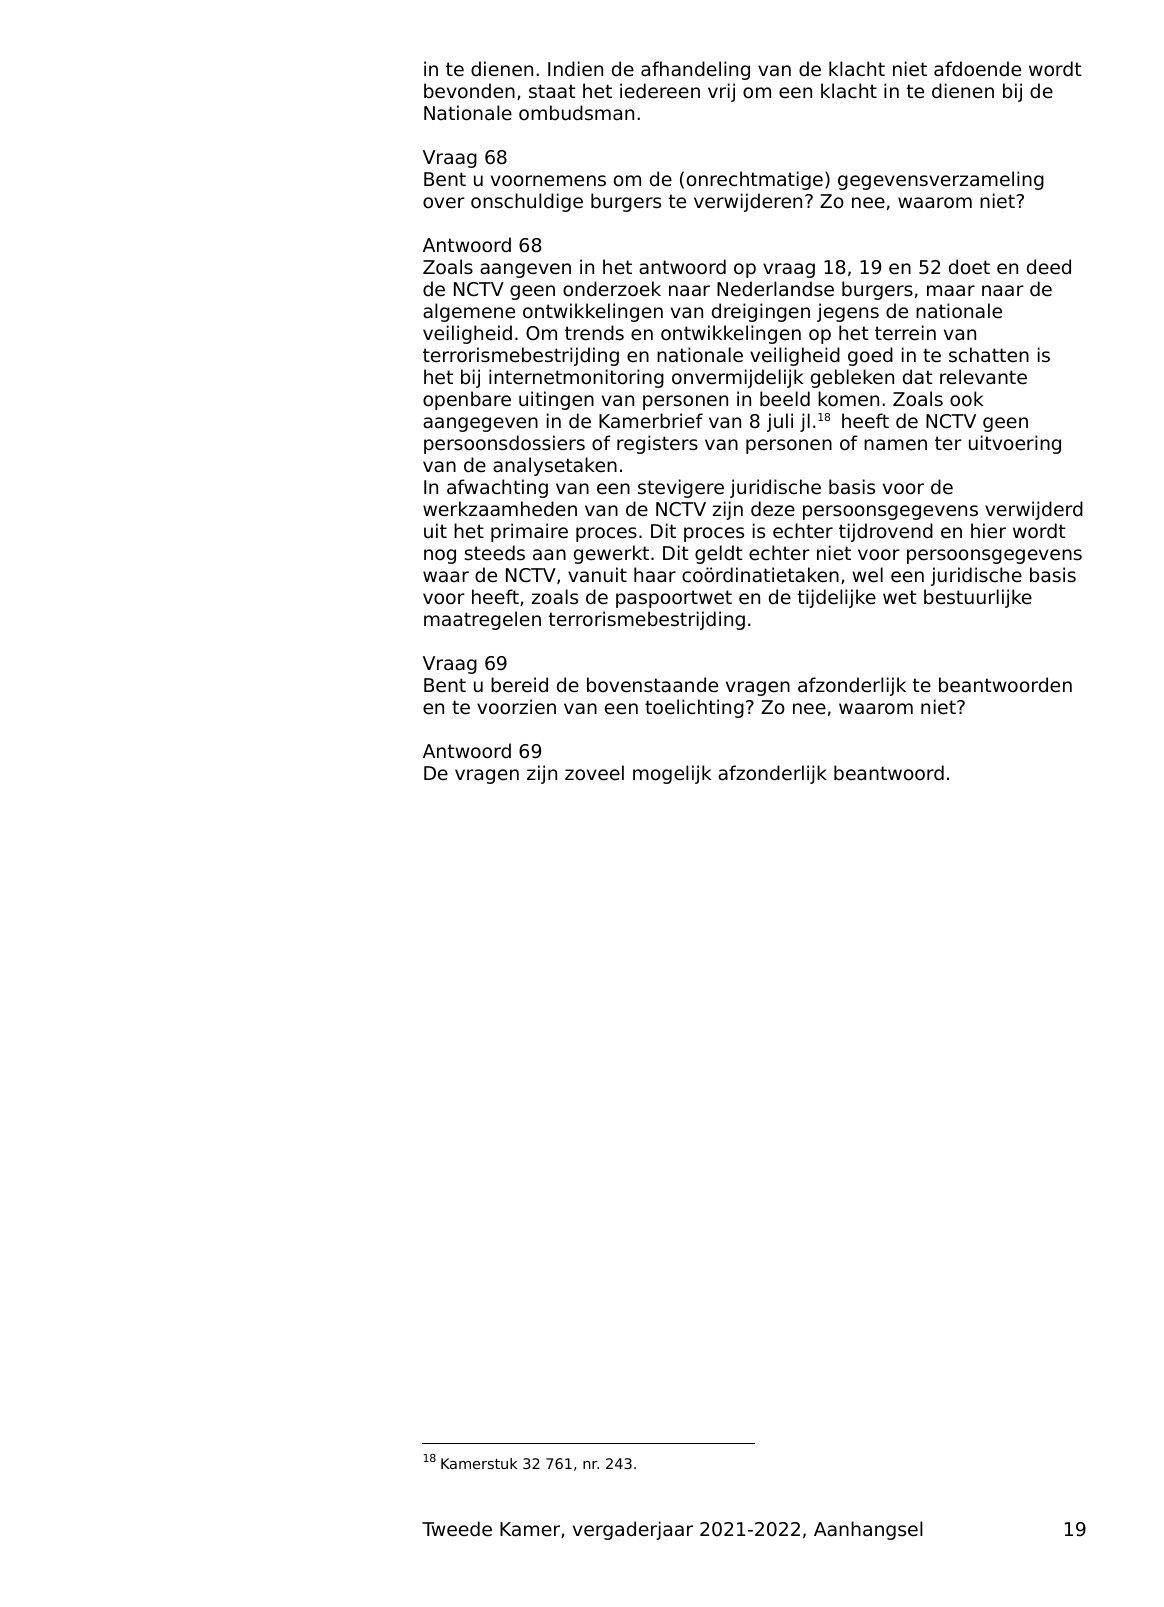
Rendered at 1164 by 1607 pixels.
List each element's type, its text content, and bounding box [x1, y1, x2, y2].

text Vraag 68 [422, 147, 1087, 169]
text Antwoord 68 [422, 235, 1087, 257]
text Vraag 69 [422, 653, 1087, 675]
text Zoals aangeven in het antwoord op vraag 18, 19 en 52 doet en deed de NCTV geen onderzoek naar Nederlandse burgers, maar naar de algemene ontwikkelingen van dreigingen jegens de nationale veiligheid. Om trends en ontwikkelingen op het terrein van terrorismebestrijding en nationale veiligheid goed in te schatten is het bij internetmonitoring onvermijdelijk gebleken dat relevante openbare uitingen van personen in beeld komen. Zoals ook aangegeven in de Kamerbrief van 8 juli jl. heeft de NCTV geen persoonsdossiers of registers van personen of namen ter uitvoering van de analysetaken. [422, 257, 1087, 477]
text In afwachting van een stevigere juridische basis voor de werkzaamheden van de NCTV zijn deze persoonsgegevens verwijderd uit het primaire proces. Dit proces is echter tijdrovend en hier wordt nog steeds aan gewerkt. Dit geldt echter niet voor persoonsgegevens waar de NCTV, vanuit haar coördinatietaken, wel een juridische basis voor heeft, zoals de paspoortwet en de tijdelijke wet bestuurlijke maatregelen terrorismebestrijding. [422, 477, 1087, 631]
text Antwoord 69 [422, 741, 1087, 763]
text Kamerstuk 32 761, nr. 243. [422, 1452, 1087, 1474]
text in te dienen. Indien de afhandeling van de klacht niet afdoende wordt bevonden, staat het iedereen vrij om een klacht in te dienen bij de Nationale ombudsman. [422, 59, 1087, 125]
text De vragen zijn zoveel mogelijk afzonderlijk beantwoord. [422, 763, 1087, 785]
text Bent u bereid de bovenstaande vragen afzonderlijk te beantwoorden en te voorzien van een toelichting? Zo nee, waarom niet? [422, 675, 1087, 719]
text Bent u voornemens om de (onrechtmatige) gegevensverzameling over onschuldige burgers te verwijderen? Zo nee, waarom niet? [422, 169, 1087, 213]
